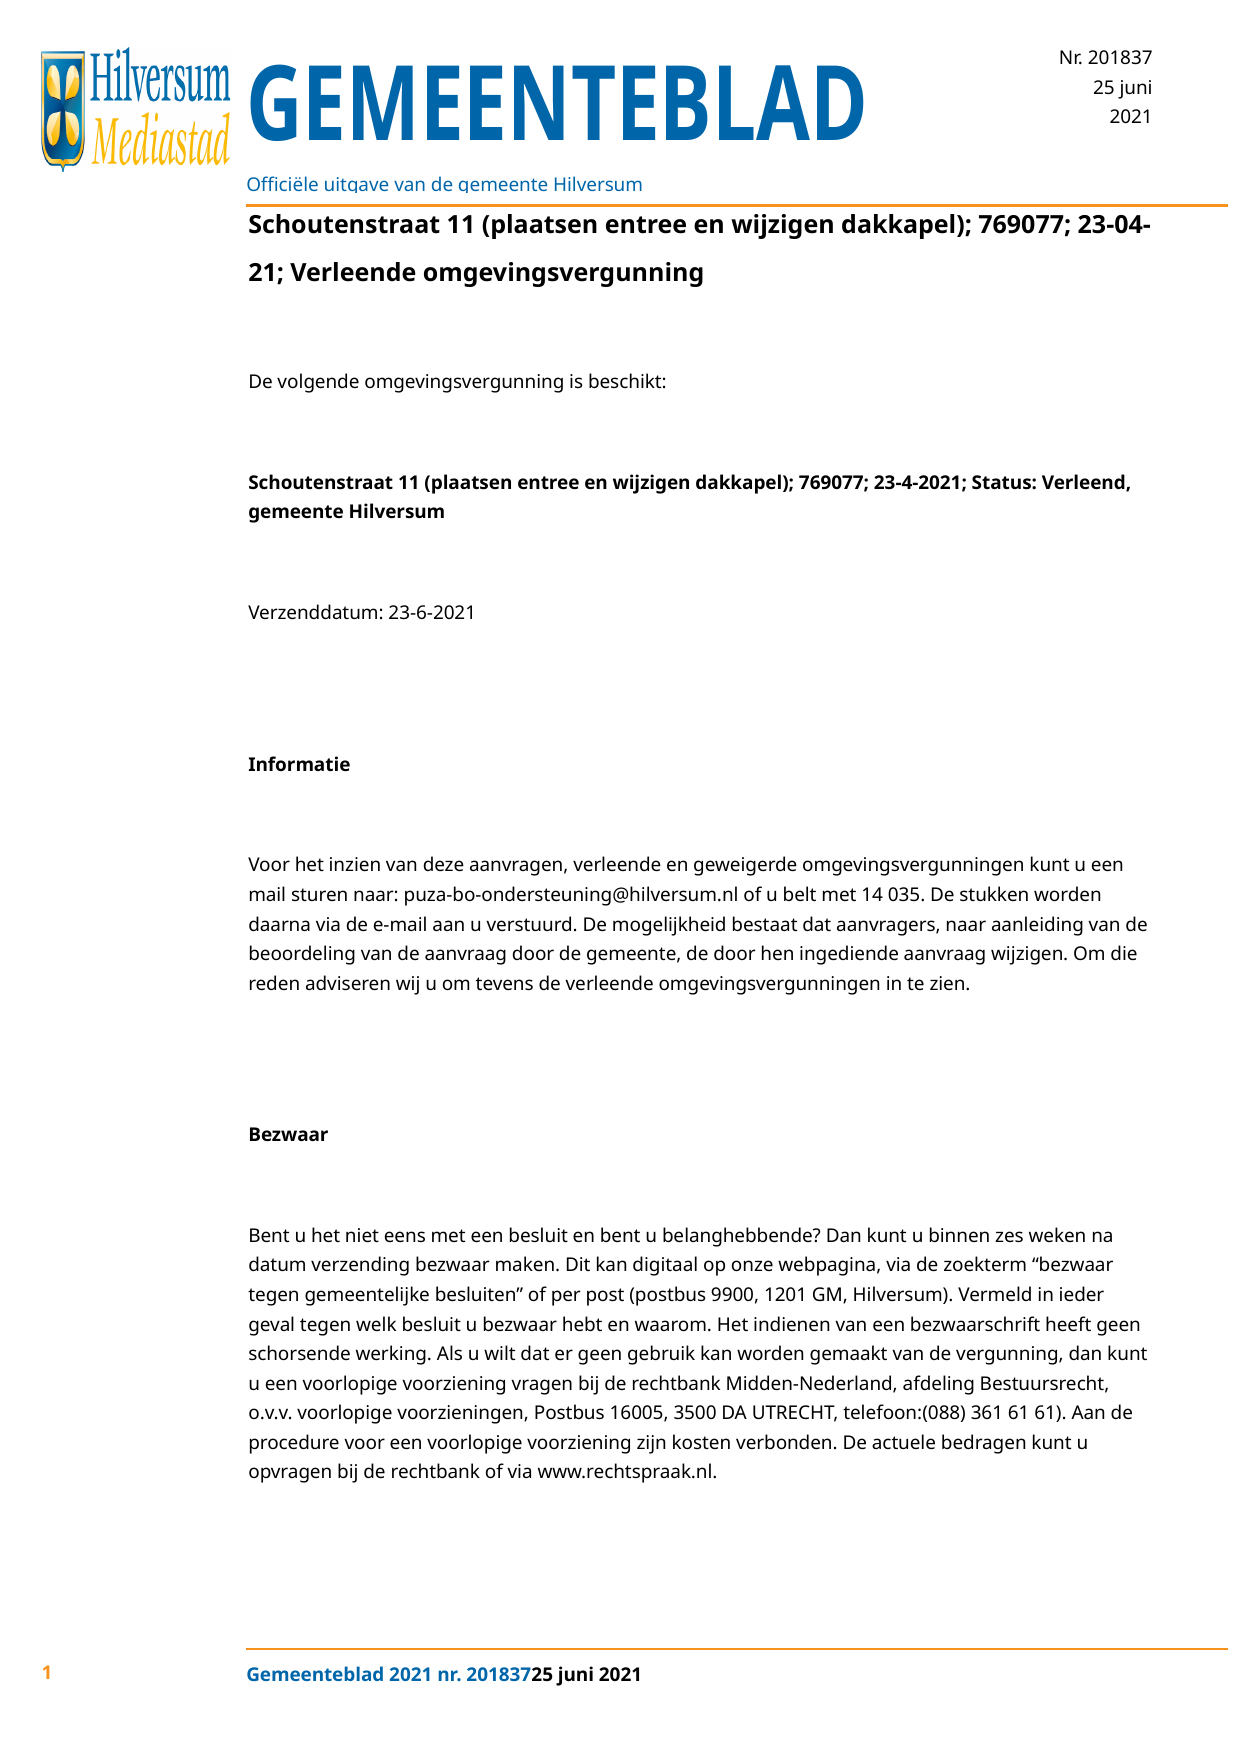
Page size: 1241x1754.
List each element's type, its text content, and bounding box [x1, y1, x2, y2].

picture [41, 47, 231, 172]
text Informatie [248, 751, 1152, 777]
text De volgende omgevingsvergunning is beschikt: [248, 368, 1152, 394]
text Bent u het niet eens met een besluit en bent u belanghebbende? Dan kunt u binnen zes weken na datum verzending bezwaar maken. Dit kan digitaal op onze webpagina, via de zoekterm “bezwaar tegen gemeentelijke besluiten” of per post (postbus 9900, 1201 GM, Hilversum). Vermeld in ieder geval tegen welk besluit u bezwaar hebt en waarom. Het indienen van een bezwaarschrift heeft geen schorsende werking. Als u wilt dat er geen gebruik kan worden gemaakt van de vergunning, dan kunt u een voorlopige voorziening vragen bij de rechtbank Midden-Nederland, afdeling Bestuursrecht, o.v.v. voorlopige voorzieningen, Postbus 16005, 3500 DA UTRECHT, telefoon:(088) 361 61 61). Aan de procedure voor een voorlopige voorziening zijn kosten verbonden. De actuele bedragen kunt u opvragen bij de rechtbank of via www.rechtspraak.nl. [248, 1222, 1152, 1484]
text Bezwaar [248, 1121, 1152, 1147]
text Voor het inzien van deze aanvragen, verleende en geweigerde omgevingsvergunningen kunt u een mail sturen naar: puza-bo-ondersteuning@hilversum.nl of u belt met 14 035. De stukken worden daarna via de e-mail aan u verstuurd. De mogelijkheid bestaat dat aanvragers, naar aanleiding van de beoordeling van de aanvraag door de gemeente, de door hen ingediende aanvraag wijzigen. Om die reden adviseren wij u om tevens de verleende omgevingsvergunningen in te zien. [248, 852, 1152, 996]
text Schoutenstraat 11 (plaatsen entree en wijzigen dakkapel); 769077; 23-04-21; Verleende omgevingsvergunning [248, 207, 1152, 288]
text Verzenddatum: 23-6-2021 [248, 599, 1152, 625]
text Schoutenstraat 11 (plaatsen entree en wijzigen dakkapel); 769077; 23-4-2021; Status: Verleend, gemeente Hilversum [248, 469, 1152, 524]
